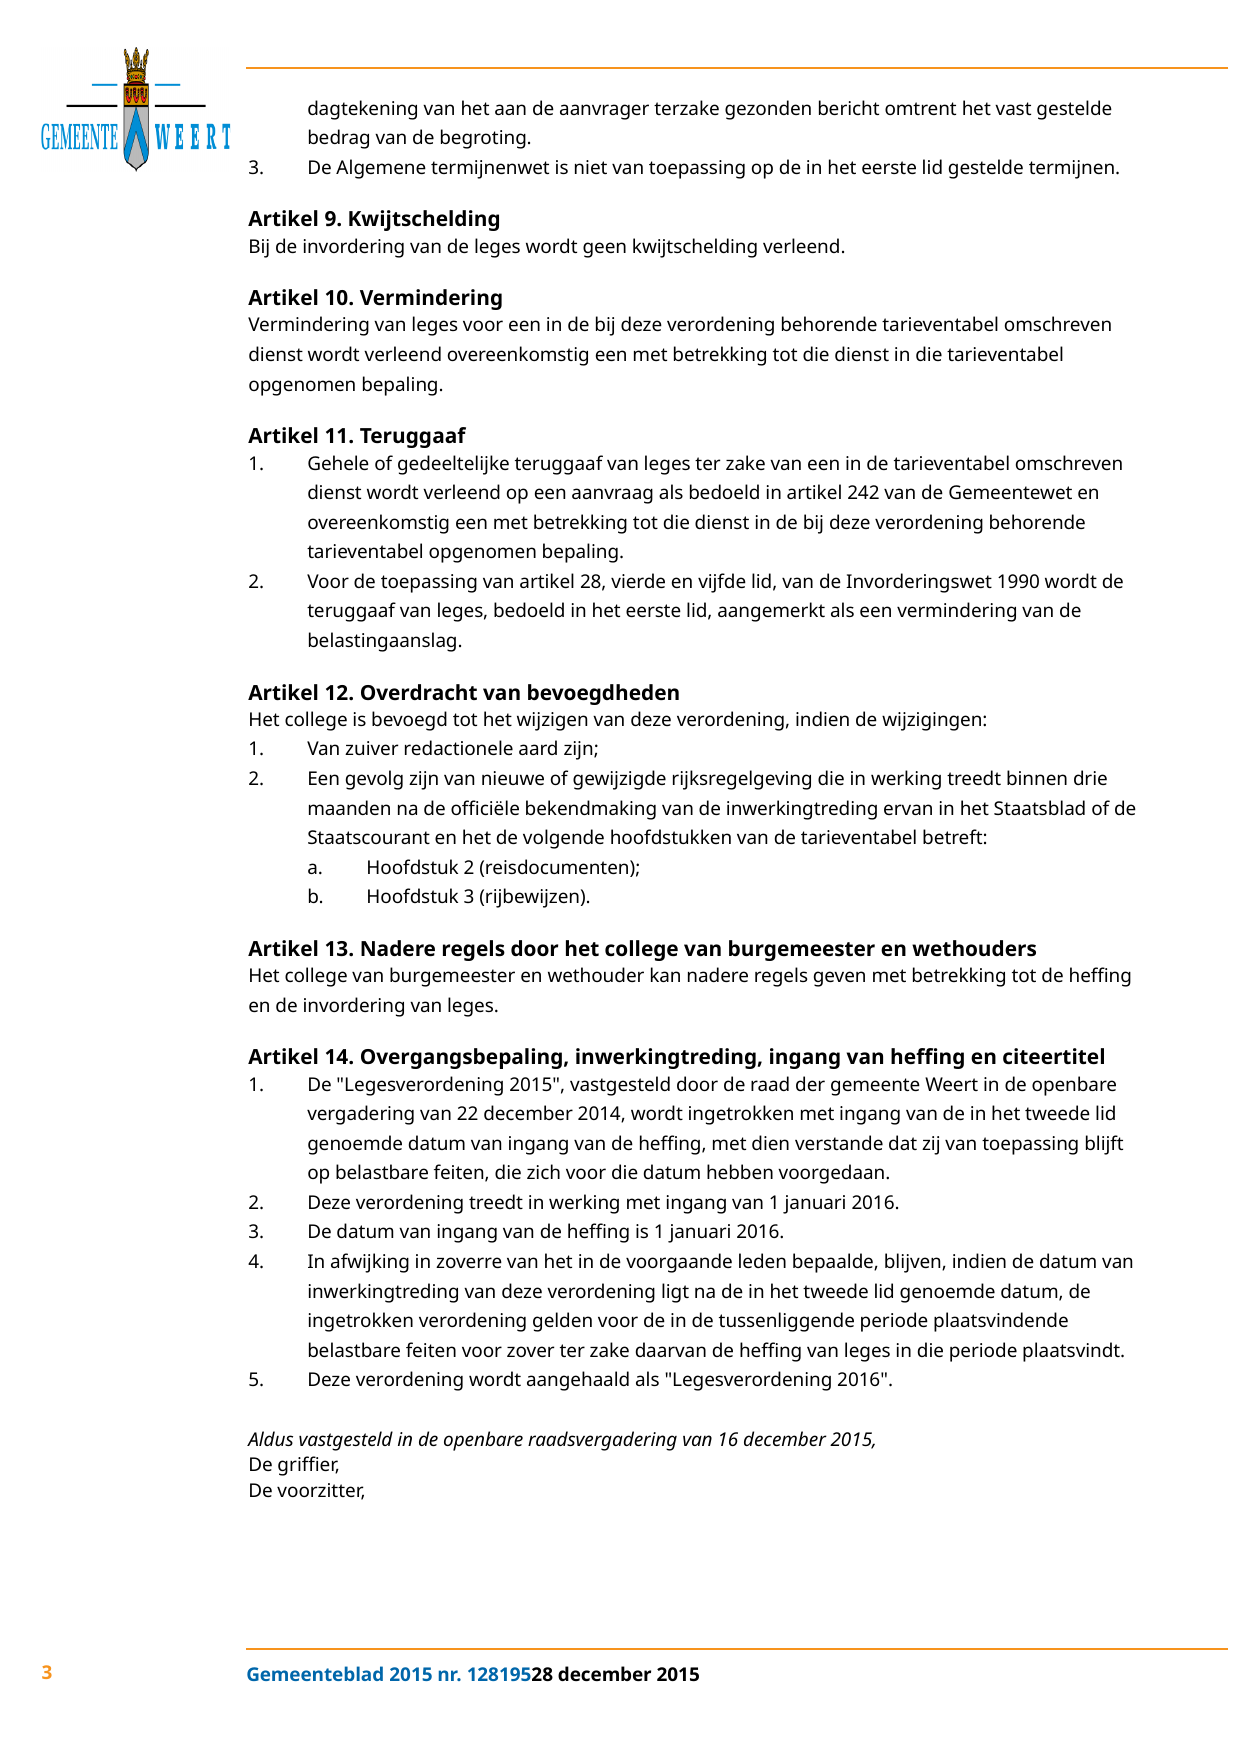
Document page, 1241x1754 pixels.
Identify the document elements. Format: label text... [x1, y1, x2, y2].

text Bij de invordering van de leges wordt geen kwijtschelding verleend. [248, 233, 1152, 258]
text Het college van burgemeester en wethouder kan nadere regels geven met betrekking tot de heffing en de invordering van leges. [248, 962, 1152, 1018]
list Een gevolg zijn van nieuwe of gewijzigde rijksregelgeving die in werking treedt binnen drie maanden na de officiële bekendmaking van de inwerkingtreding ervan in het Staatsblad of de Staatscourant en het de volgende hoofdstukken van de tarieventabel betreft: [248, 765, 1152, 850]
list Gehele of gedeeltelijke teruggaaf van leges ter zake van een in de tarieventabel omschreven dienst wordt verleend op een aanvraag als bedoeld in artikel 242 van de Gemeentewet en overeenkomstig een met betrekking tot die dienst in de bij deze verordening behorende tarieventabel opgenomen bepaling. [248, 450, 1152, 564]
list De "Legesverordening 2015", vastgesteld door de raad der gemeente Weert in de openbare vergadering van 22 december 2014, wordt ingetrokken met ingang van de in het tweede lid genoemde datum van ingang van de heffing, met dien verstande dat zij van toepassing blijft op belastbare feiten, die zich voor die datum hebben voorgedaan. [248, 1071, 1152, 1185]
list De Algemene termijnenwet is niet van toepassing op de in het eerste lid gestelde termijnen. [248, 154, 1152, 180]
text Artikel 13. Nadere regels door het college van burgemeester en wethouders [248, 934, 1152, 962]
text Artikel 11. Teruggaaf [248, 421, 1152, 450]
text Artikel 12. Overdracht van bevoegdheden [248, 678, 1152, 706]
picture [41, 47, 231, 172]
list dagtekening van het aan de aanvrager terzake gezonden bericht omtrent het vast gestelde bedrag van de begroting. [248, 95, 1152, 150]
text Vermindering van leges voor een in de bij deze verordening behorende tarieventabel omschreven dienst wordt verleend overeenkomstig een met betrekking tot die dienst in die tarieventabel opgenomen bepaling. [248, 312, 1152, 397]
list Deze verordening wordt aangehaald als "Legesverordening 2016". [248, 1367, 1152, 1392]
text Het college is bevoegd tot het wijzigen van deze verordening, indien de wijzigingen: [248, 706, 1152, 732]
list Deze verordening treedt in werking met ingang van 1 januari 2016. [248, 1189, 1152, 1215]
text De griffier, [248, 1452, 1152, 1477]
text Artikel 10. Vermindering [248, 283, 1152, 312]
text Aldus vastgesteld in de openbare raadsvergadering van 16 december 2015, [248, 1426, 1152, 1452]
list Voor de toepassing van artikel 28, vierde en vijfde lid, van de Invorderingswet 1990 wordt de teruggaaf van leges, bedoeld in het eerste lid, aangemerkt als een vermindering van de belastingaanslag. [248, 568, 1152, 653]
text Artikel 14. Overgangsbepaling, inwerkingtreding, ingang van heffing en citeertitel [248, 1042, 1152, 1071]
list Van zuiver redactionele aard zijn; [248, 736, 1152, 761]
list De datum van ingang van de heffing is 1 januari 2016. [248, 1219, 1152, 1244]
list In afwijking in zoverre van het in de voorgaande leden bepaalde, blijven, indien de datum van inwerkingtreding van deze verordening ligt na de in het tweede lid genoemde datum, de ingetrokken verordening gelden voor de in de tussenliggende periode plaatsvindende belastbare feiten voor zover ter zake daarvan de heffing van leges in die periode plaatsvindt. [248, 1248, 1152, 1363]
text Artikel 9. Kwijtschelding [248, 204, 1152, 233]
list Hoofdstuk 2 (reisdocumenten); [307, 854, 1152, 880]
list Hoofdstuk 3 (rijbewijzen). [307, 883, 1152, 909]
text De voorzitter, [248, 1477, 1152, 1503]
